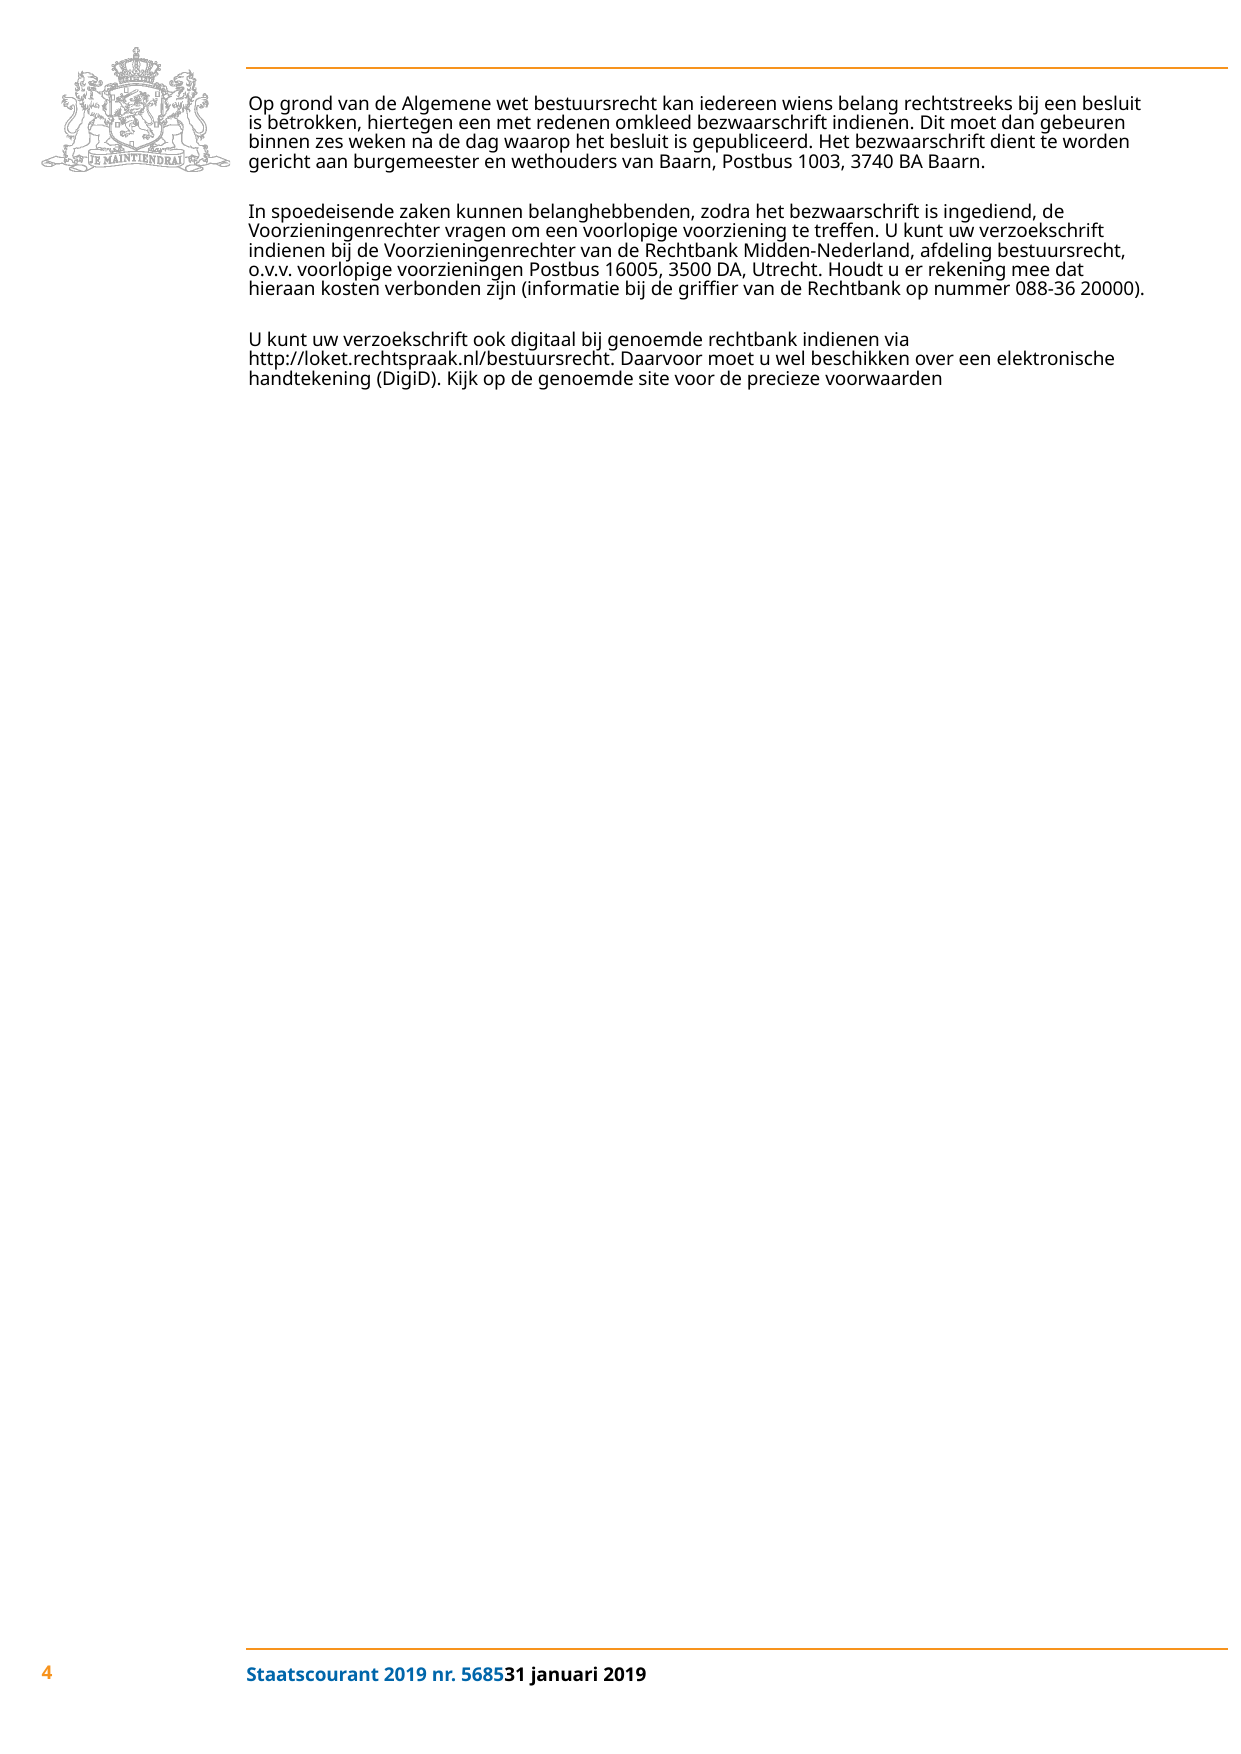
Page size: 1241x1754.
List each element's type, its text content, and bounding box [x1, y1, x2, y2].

text Op grond van de Algemene wet bestuursrecht kan iedereen wiens belang rechtstreeks bij een besluit is betrokken, hiertegen een met redenen omkleed bezwaarschrift indienen. Dit moet dan gebeuren binnen zes weken na de dag waarop het besluit is gepubliceerd. Het bezwaarschrift dient te worden gericht aan burgemeester en wethouders van Baarn, Postbus 1003, 3740 BA Baarn. [248, 95, 1152, 172]
text In spoedeisende zaken kunnen belanghebbenden, zodra het bezwaarschrift is ingediend, de Voorzieningenrechter vragen om een voorlopige voorziening te treffen. U kunt uw verzoekschrift indienen bij de Voorzieningenrechter van de Rechtbank Midden-Nederland, afdeling bestuursrecht, o.v.v. voorlopige voorzieningen Postbus 16005, 3500 DA, Utrecht. Houdt u er rekening mee dat hieraan kosten verbonden zijn (informatie bij de griffier van de Rechtbank op nummer 088-36 20000). [248, 203, 1152, 299]
text U kunt uw verzoekschrift ook digitaal bij genoemde rechtbank indienen via http://loket.rechtspraak.nl/bestuursrecht. Daarvoor moet u wel beschikken over een elektronische handtekening (DigiD). Kijk op de genoemde site voor de precieze voorwaarden [248, 331, 1152, 389]
picture [41, 47, 231, 172]
